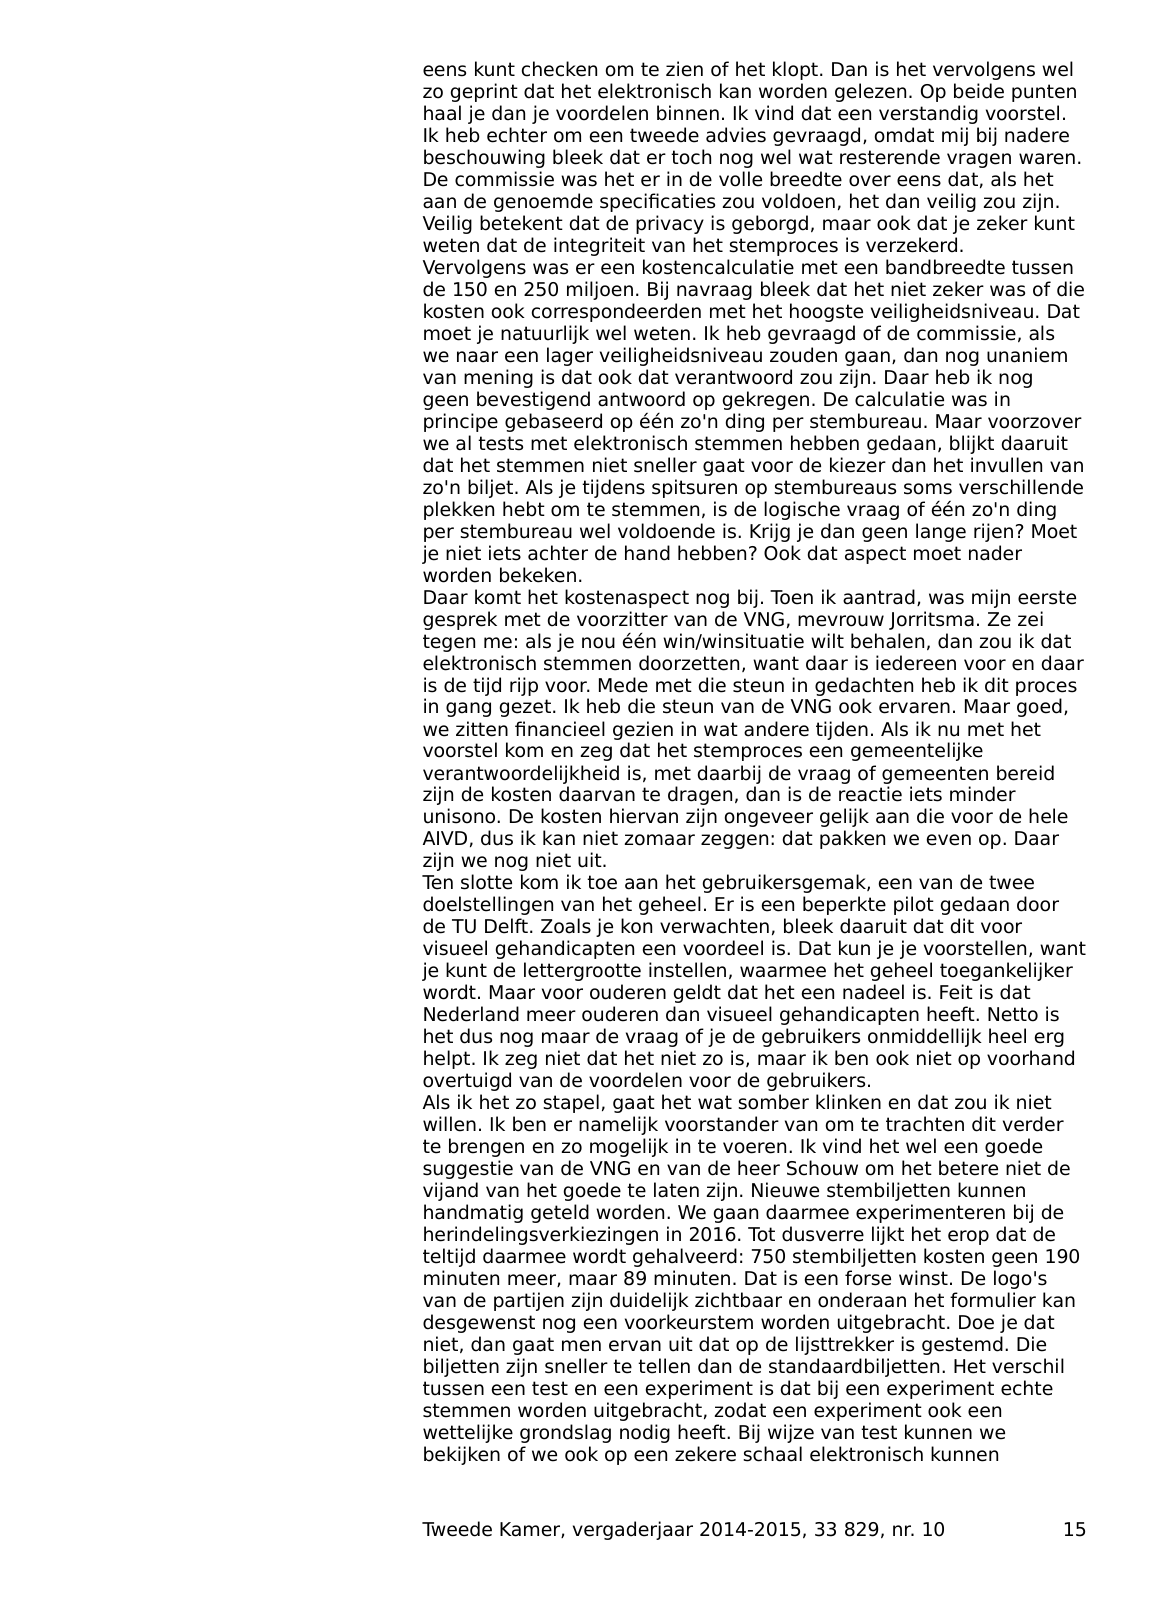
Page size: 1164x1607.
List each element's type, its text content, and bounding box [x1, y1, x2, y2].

text Als ik het zo stapel, gaat het wat somber klinken en dat zou ik niet willen. Ik ben er namelijk voorstander van om te trachten dit verder te brengen en zo mogelijk in te voeren. Ik vind het wel een goede suggestie van de VNG en van de heer Schouw om het betere niet de vijand van het goede te laten zijn. Nieuwe stembiljetten kunnen handmatig geteld worden. We gaan daarmee experimenteren bij de herindelingsverkiezingen in 2016. Tot dusverre lijkt het erop dat de teltijd daarmee wordt gehalveerd: 750 stembiljetten kosten geen 190 minuten meer, maar 89 minuten. Dat is een forse winst. De logo's van de partijen zijn duidelijk zichtbaar en onderaan het formulier kan desgewenst nog een voorkeurstem worden uitgebracht. Doe je dat niet, dan gaat men ervan uit dat op de lijsttrekker is gestemd. Die biljetten zijn sneller te tellen dan de standaardbiljetten. Het verschil tussen een test en een experiment is dat bij een experiment echte stemmen worden uitgebracht, zodat een experiment ook een wettelijke grondslag nodig heeft. Bij wijze van test kunnen we bekijken of we ook op een zekere schaal elektronisch kunnen [422, 1092, 1087, 1466]
text Vervolgens was er een kostencalculatie met een bandbreedte tussen de 150 en 250 miljoen. Bij navraag bleek dat het niet zeker was of die kosten ook correspondeerden met het hoogste veiligheidsniveau. Dat moet je natuurlijk wel weten. Ik heb gevraagd of de commissie, als we naar een lager veiligheidsniveau zouden gaan, dan nog unaniem van mening is dat ook dat verantwoord zou zijn. Daar heb ik nog geen bevestigend antwoord op gekregen. De calculatie was in principe gebaseerd op één zo'n ding per stembureau. Maar voorzover we al tests met elektronisch stemmen hebben gedaan, blijkt daaruit dat het stemmen niet sneller gaat voor de kiezer dan het invullen van zo'n biljet. Als je tijdens spitsuren op stembureaus soms verschillende plekken hebt om te stemmen, is de logische vraag of één zo'n ding per stembureau wel voldoende is. Krijg je dan geen lange rijen? Moet je niet iets achter de hand hebben? Ook dat aspect moet nader worden bekeken. [422, 257, 1087, 587]
text Ik heb echter om een tweede advies gevraagd, omdat mij bij nadere beschouwing bleek dat er toch nog wel wat resterende vragen waren. De commissie was het er in de volle breedte over eens dat, als het aan de genoemde specificaties zou voldoen, het dan veilig zou zijn. Veilig betekent dat de privacy is geborgd, maar ook dat je zeker kunt weten dat de integriteit van het stemproces is verzekerd. [422, 125, 1087, 257]
text Ten slotte kom ik toe aan het gebruikersgemak, een van de twee doelstellingen van het geheel. Er is een beperkte pilot gedaan door de TU Delft. Zoals je kon verwachten, bleek daaruit dat dit voor visueel gehandicapten een voordeel is. Dat kun je je voorstellen, want je kunt de lettergrootte instellen, waarmee het geheel toegankelijker wordt. Maar voor ouderen geldt dat het een nadeel is. Feit is dat Nederland meer ouderen dan visueel gehandicapten heeft. Netto is het dus nog maar de vraag of je de gebruikers onmiddellijk heel erg helpt. Ik zeg niet dat het niet zo is, maar ik ben ook niet op voorhand overtuigd van de voordelen voor de gebruikers. [422, 872, 1087, 1092]
text eens kunt checken om te zien of het klopt. Dan is het vervolgens wel zo geprint dat het elektronisch kan worden gelezen. Op beide punten haal je dan je voordelen binnen. Ik vind dat een verstandig voorstel. [422, 59, 1087, 125]
text Daar komt het kostenaspect nog bij. Toen ik aantrad, was mijn eerste gesprek met de voorzitter van de VNG, mevrouw Jorritsma. Ze zei tegen me: als je nou één win/winsituatie wilt behalen, dan zou ik dat elektronisch stemmen doorzetten, want daar is iedereen voor en daar is de tijd rijp voor. Mede met die steun in gedachten heb ik dit proces in gang gezet. Ik heb die steun van de VNG ook ervaren. Maar goed, we zitten financieel gezien in wat andere tijden. Als ik nu met het voorstel kom en zeg dat het stemproces een gemeentelijke verantwoordelijkheid is, met daarbij de vraag of gemeenten bereid zijn de kosten daarvan te dragen, dan is de reactie iets minder unisono. De kosten hiervan zijn ongeveer gelijk aan die voor de hele AIVD, dus ik kan niet zomaar zeggen: dat pakken we even op. Daar zijn we nog niet uit. [422, 587, 1087, 872]
